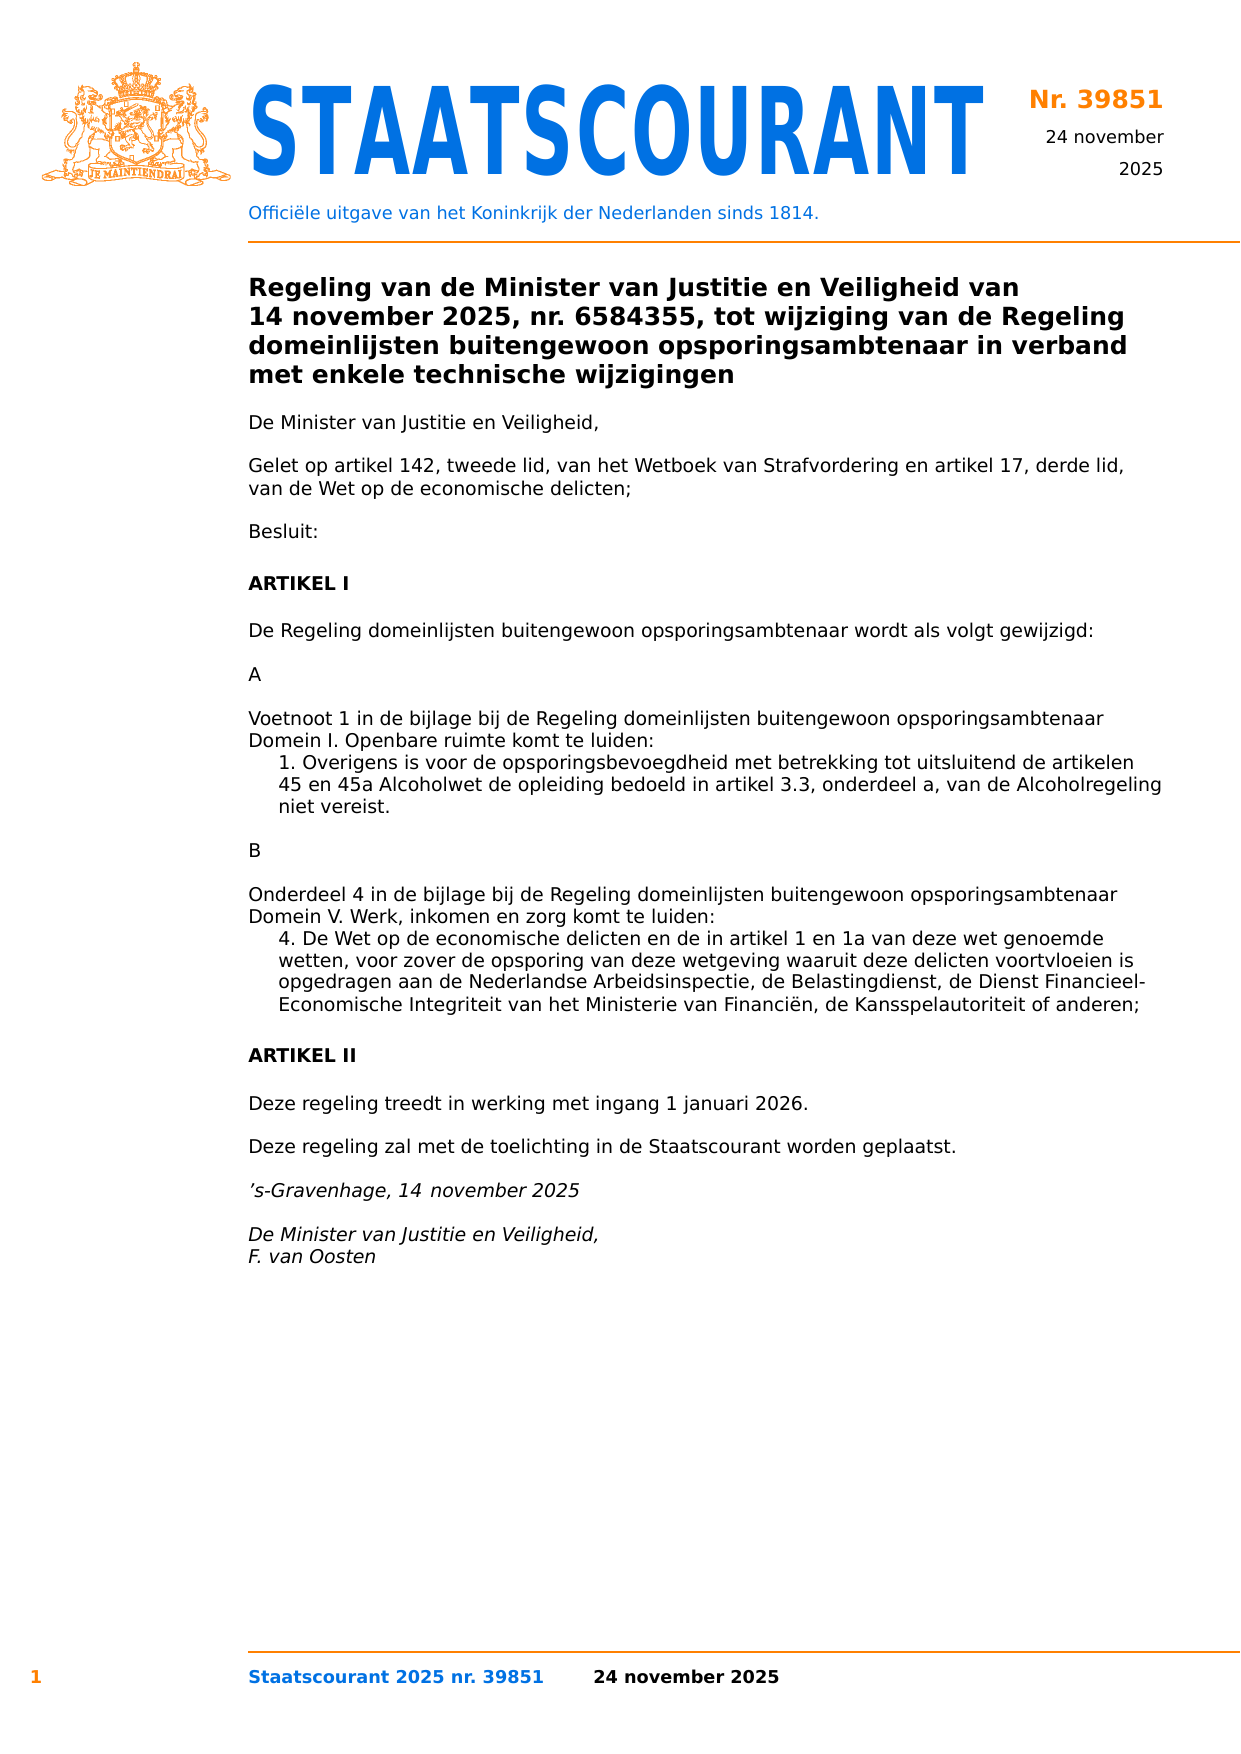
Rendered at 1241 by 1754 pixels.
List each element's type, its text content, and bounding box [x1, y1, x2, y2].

subtitle ARTIKEL II [248, 1045, 1163, 1067]
text A [248, 664, 1163, 686]
text Deze regeling treedt in werking met ingang 1 januari 2026. [248, 1092, 1163, 1114]
text Deze regeling zal met de toelichting in de Staatscourant worden geplaatst. [248, 1136, 1163, 1158]
table_cell 2025 [998, 153, 1240, 203]
table_cell 24 november [998, 121, 1240, 153]
text Gelet op artikel 142, tweede lid, van het Wetboek van Strafvordering en artikel 17, derde lid, van de Wet op de economische delicten; [248, 455, 1163, 499]
text ’s-Gravenhage, 14 november 2025 [248, 1180, 1163, 1202]
text Onderdeel 4 in de bijlage bij de Regeling domeinlijsten buitengewoon opsporingsambtenaar Domein V. Werk, inkomen en zorg komt te luiden: [248, 883, 1163, 927]
subtitle Regeling van de Minister van Justitie en Veiligheid van 14 november 2025, nr. 6584355, tot wijziging van de Regeling domeinlijsten buitengewoon opsporingsambtenaar in verband met enkele technische wijzigingen [248, 273, 1163, 390]
table_header [25, 62, 248, 241]
text B [248, 840, 1163, 862]
text De Regeling domeinlijsten buitengewoon opsporingsambtenaar wordt als volgt gewijzigd: [248, 620, 1163, 642]
text Voetnoot 1 in de bijlage bij de Regeling domeinlijsten buitengewoon opsporingsambtenaar Domein I. Openbare ruimte komt te luiden: [248, 708, 1163, 752]
text Besluit: [248, 521, 1163, 543]
subtitle ARTIKEL I [248, 573, 1163, 595]
text De Minister van Justitie en Veiligheid, [248, 412, 1163, 433]
picture [41, 62, 231, 186]
table_header Nr. 39851 [998, 62, 1240, 121]
table_header STAATSCOURANT [248, 62, 998, 203]
text De Minister van Justitie en Veiligheid, F. van Oosten [248, 1224, 1163, 1268]
text 4. De Wet op de economische delicten en de in artikel 1 en 1a van deze wet genoemde wetten, voor zover de opsporing van deze wetgeving waaruit deze delicten voortvloeien is opgedragen aan de Nederlandse Arbeidsinspectie, de Belastingdienst, de Dienst Financieel-Economische Integriteit van het Ministerie van Financiën, de Kansspelautoriteit of anderen; [278, 927, 1163, 1015]
table_cell Officiële uitgave van het Koninkrijk der Nederlanden sinds 1814. [248, 203, 1240, 241]
text 1. Overigens is voor de opsporingsbevoegdheid met betrekking tot uitsluitend de artikelen 45 en 45a Alcoholwet de opleiding bedoeld in artikel 3.3, onderdeel a, van de Alcoholregeling niet vereist. [278, 752, 1163, 818]
